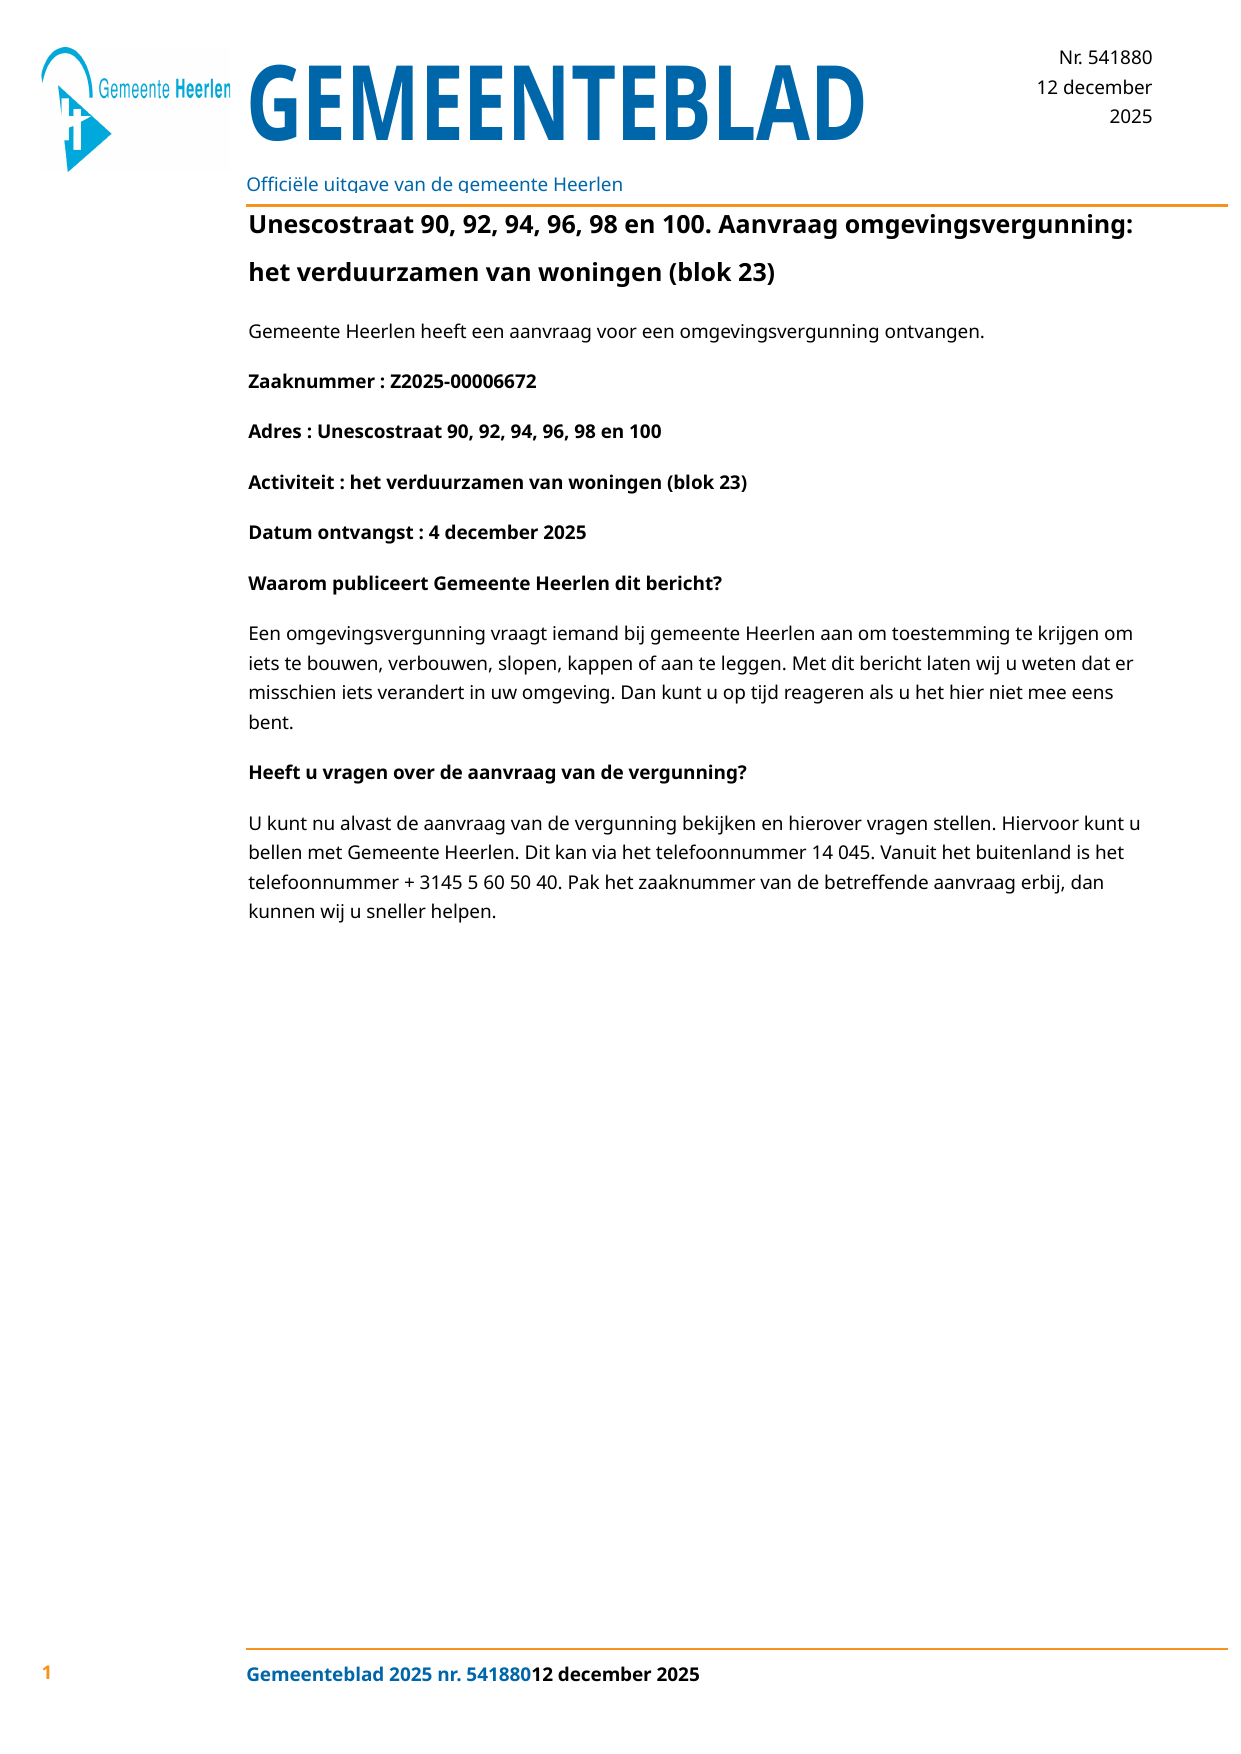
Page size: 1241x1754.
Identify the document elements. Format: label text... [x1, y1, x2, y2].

text Activiteit : het verduurzamen van woningen (blok 23) [248, 469, 1152, 495]
text Adres : Unescostraat 90, 92, 94, 96, 98 en 100 [248, 419, 1152, 444]
text Zaaknummer : Z2025-00006672 [248, 368, 1152, 394]
text Gemeente Heerlen heeft een aanvraag voor een omgevingsvergunning ontvangen. [248, 318, 1152, 344]
text Unescostraat 90, 92, 94, 96, 98 en 100. Aanvraag omgevingsvergunning: het verduurzamen van woningen (blok 23) [248, 207, 1152, 288]
text Heeft u vragen over de aanvraag van de vergunning? [248, 759, 1152, 785]
picture [41, 47, 231, 172]
text Datum ontvangst : 4 december 2025 [248, 519, 1152, 545]
text Een omgevingsvergunning vraagt iemand bij gemeente Heerlen aan om toestemming te krijgen om iets te bouwen, verbouwen, slopen, kappen of aan te leggen. Met dit bericht laten wij u weten dat er misschien iets verandert in uw omgeving. Dan kunt u op tijd reageren als u het hier niet mee eens bent. [248, 620, 1152, 735]
picture [41, 47, 59, 70]
text Waarom publiceert Gemeente Heerlen dit bericht? [248, 570, 1152, 596]
text U kunt nu alvast de aanvraag van de vergunning bekijken en hierover vragen stellen. Hiervoor kunt u bellen met Gemeente Heerlen. Dit kan via het telefoonnummer 14 045. Vanuit het buitenland is het telefoonnummer + 3145 5 60 50 40. Pak het zaaknummer van de betreffende aanvraag erbij, dan kunnen wij u sneller helpen. [248, 810, 1152, 924]
